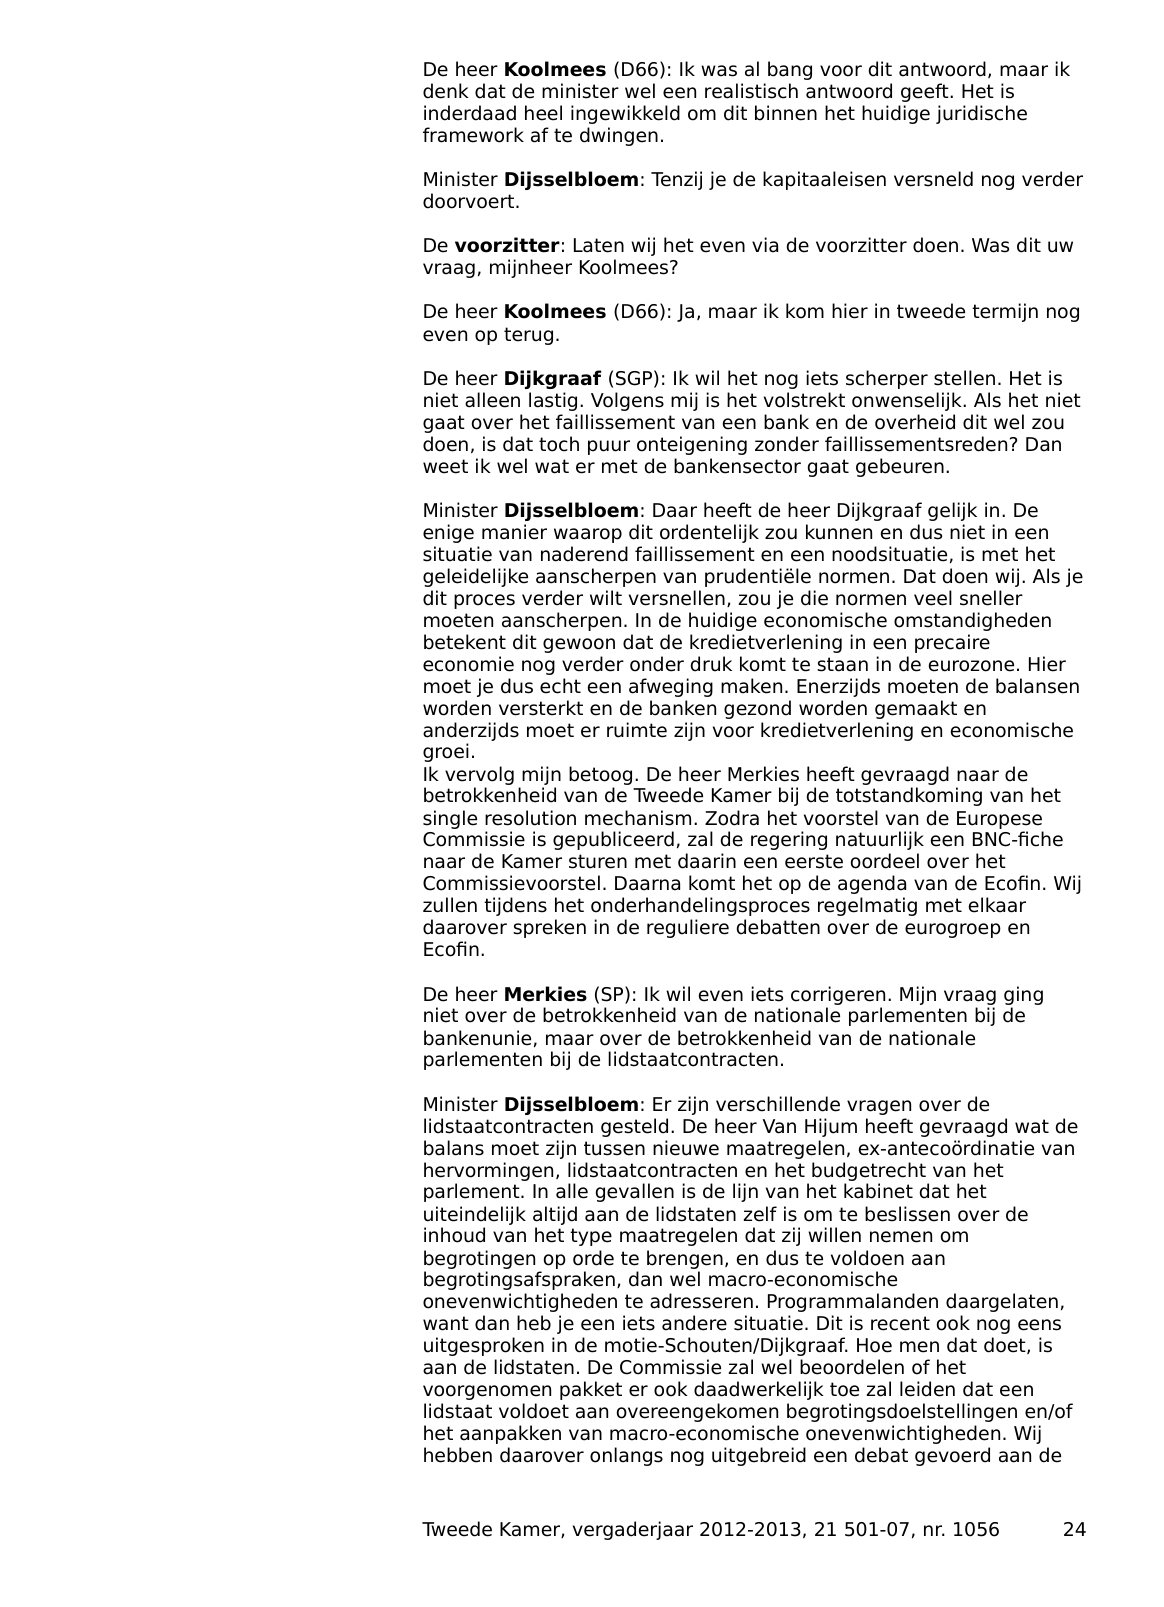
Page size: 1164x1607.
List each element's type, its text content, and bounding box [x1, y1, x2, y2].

text De heer Merkies (SP): Ik wil even iets corrigeren. Mijn vraag ging niet over de betrokkenheid van de nationale parlementen bij de bankenunie, maar over de betrokkenheid van de nationale parlementen bij de lidstaatcontracten. [422, 983, 1087, 1071]
text Minister Dijsselbloem: Tenzij je de kapitaaleisen versneld nog verder doorvoert. [422, 169, 1087, 213]
text De heer Koolmees (D66): Ik was al bang voor dit antwoord, maar ik denk dat de minister wel een realistisch antwoord geeft. Het is inderdaad heel ingewikkeld om dit binnen het huidige juridische framework af te dwingen. [422, 59, 1087, 147]
text De voorzitter: Laten wij het even via de voorzitter doen. Was dit uw vraag, mijnheer Koolmees? [422, 235, 1087, 279]
text De heer Dijkgraaf (SGP): Ik wil het nog iets scherper stellen. Het is niet alleen lastig. Volgens mij is het volstrekt onwenselijk. Als het niet gaat over het faillissement van een bank en de overheid dit wel zou doen, is dat toch puur onteigening zonder faillissementsreden? Dan weet ik wel wat er met de bankensector gaat gebeuren. [422, 368, 1087, 477]
text Minister Dijsselbloem: Daar heeft de heer Dijkgraaf gelijk in. De enige manier waarop dit ordentelijk zou kunnen en dus niet in een situatie van naderend faillissement en een noodsituatie, is met het geleidelijke aanscherpen van prudentiële normen. Dat doen wij. Als je dit proces verder wilt versnellen, zou je die normen veel sneller moeten aanscherpen. In de huidige economische omstandigheden betekent dit gewoon dat de kredietverlening in een precaire economie nog verder onder druk komt te staan in de eurozone. Hier moet je dus echt een afweging maken. Enerzijds moeten de balansen worden versterkt en de banken gezond worden gemaakt en anderzijds moet er ruimte zijn voor kredietverlening en economische groei. [422, 500, 1087, 763]
text Ik vervolg mijn betoog. De heer Merkies heeft gevraagd naar de betrokkenheid van de Tweede Kamer bij de totstandkoming van het single resolution mechanism. Zodra het voorstel van de Europese Commissie is gepubliceerd, zal de regering natuurlijk een BNC-fiche naar de Kamer sturen met daarin een eerste oordeel over het Commissievoorstel. Daarna komt het op de agenda van de Ecofin. Wij zullen tijdens het onderhandelingsproces regelmatig met elkaar daarover spreken in de reguliere debatten over de eurogroep en Ecofin. [422, 763, 1087, 961]
text De heer Koolmees (D66): Ja, maar ik kom hier in tweede termijn nog even op terug. [422, 301, 1087, 345]
text Minister Dijsselbloem: Er zijn verschillende vragen over de lidstaatcontracten gesteld. De heer Van Hijum heeft gevraagd wat de balans moet zijn tussen nieuwe maatregelen, ex-antecoördinatie van hervormingen, lidstaatcontracten en het budgetrecht van het parlement. In alle gevallen is de lijn van het kabinet dat het uiteindelijk altijd aan de lidstaten zelf is om te beslissen over de inhoud van het type maatregelen dat zij willen nemen om begrotingen op orde te brengen, en dus te voldoen aan begrotingsafspraken, dan wel macro-economische onevenwichtigheden te adresseren. Programmalanden daargelaten, want dan heb je een iets andere situatie. Dit is recent ook nog eens uitgesproken in de motie-Schouten/Dijkgraaf. Hoe men dat doet, is aan de lidstaten. De Commissie zal wel beoordelen of het voorgenomen pakket er ook daadwerkelijk toe zal leiden dat een lidstaat voldoet aan overeengekomen begrotingsdoelstellingen en/of het aanpakken van macro-economische onevenwichtigheden. Wij hebben daarover onlangs nog uitgebreid een debat gevoerd aan de [422, 1093, 1087, 1467]
